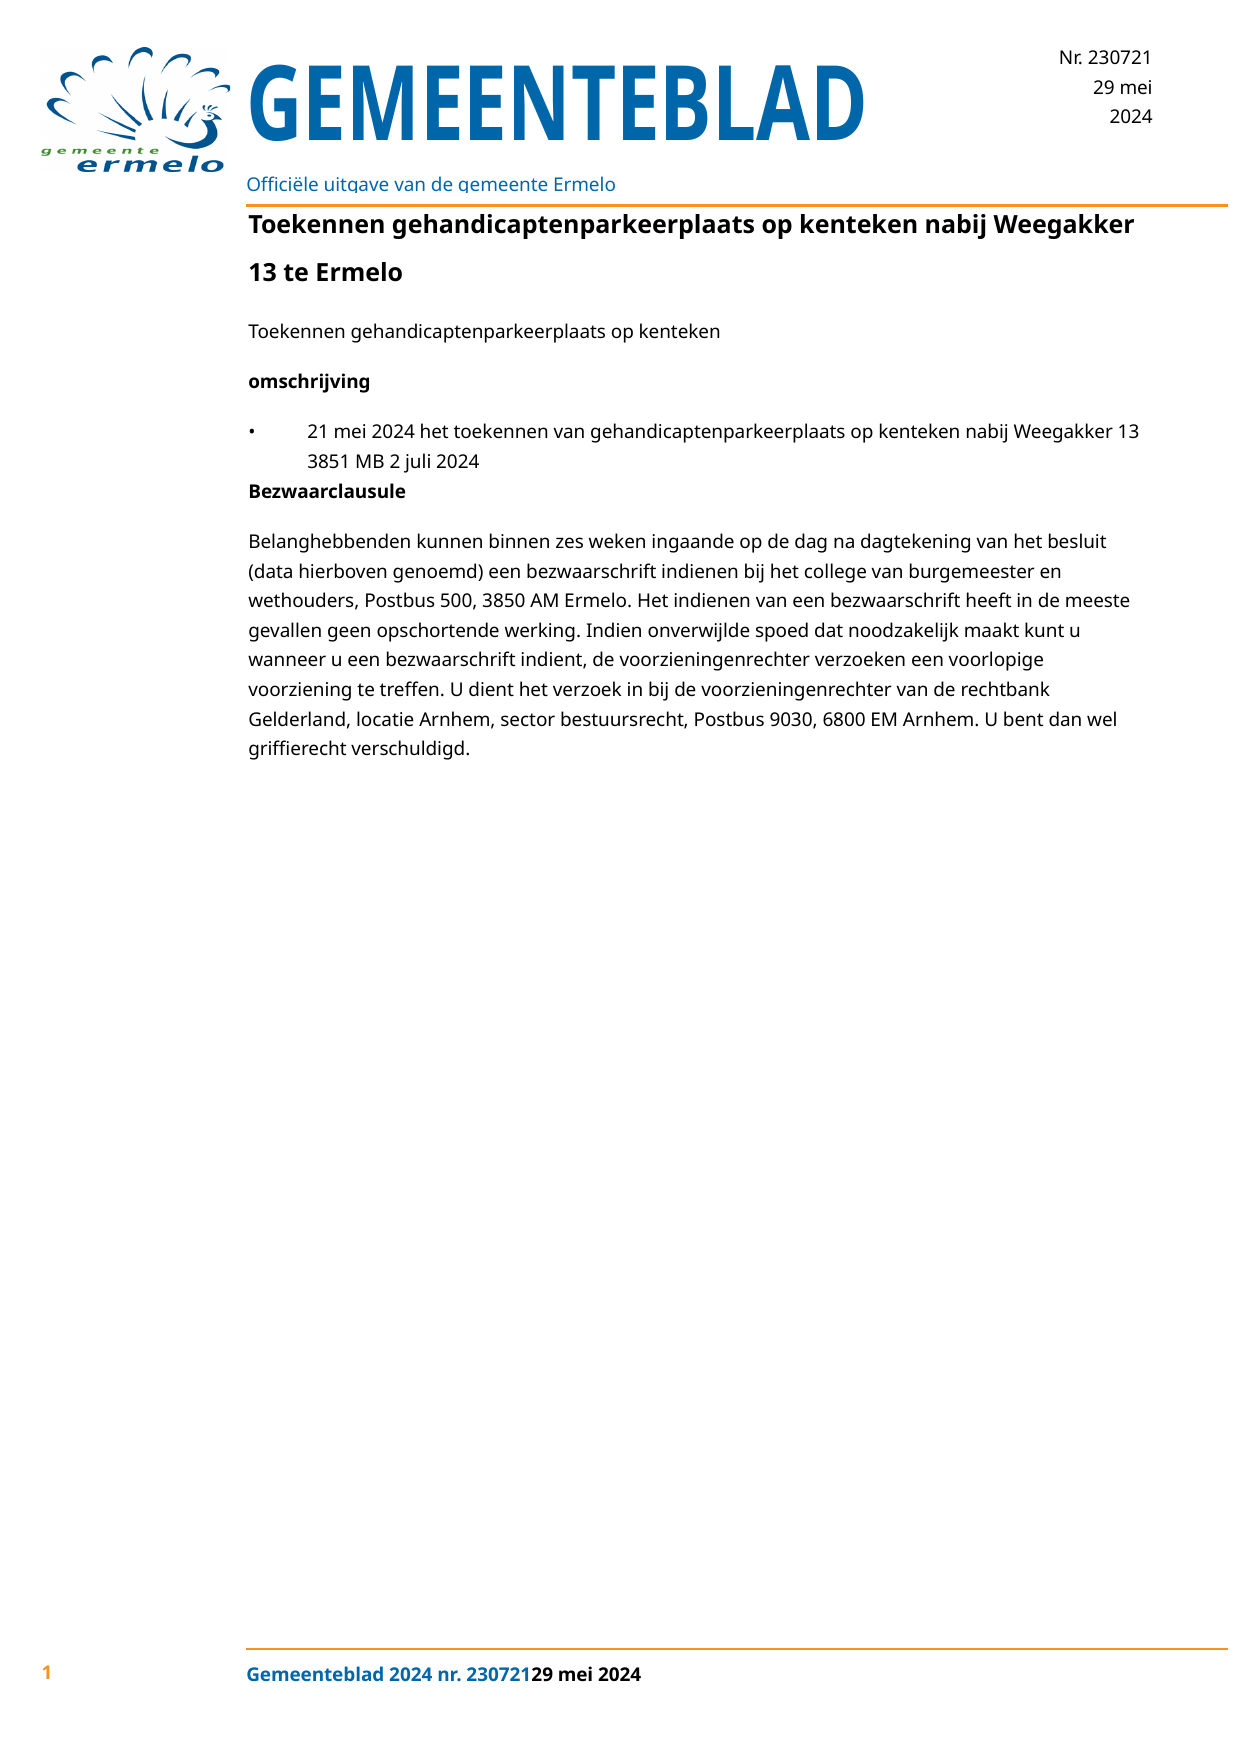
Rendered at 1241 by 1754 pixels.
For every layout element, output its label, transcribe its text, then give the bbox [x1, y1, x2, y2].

text omschrijving [248, 368, 1152, 394]
text Toekennen gehandicaptenparkeerplaats op kenteken nabij Weegakker 13 te Ermelo [248, 207, 1152, 288]
text Belanghebbenden kunnen binnen zes weken ingaande op de dag na dagtekening van het besluit (data hierboven genoemd) een bezwaarschrift indienen bij het college van burgemeester en wethouders, Postbus 500, 3850 AM Ermelo. Het indienen van een bezwaarschrift heeft in de meeste gevallen geen opschortende werking. Indien onverwijlde spoed dat noodzakelijk maakt kunt u wanneer u een bezwaarschrift indient, de voorzieningenrechter verzoeken een voorlopige voorziening te treffen. U dient het verzoek in bij de voorzieningenrechter van de rechtbank Gelderland, locatie Arnhem, sector bestuursrecht, Postbus 9030, 6800 EM Arnhem. U bent dan wel griffierecht verschuldigd. [248, 528, 1152, 761]
picture [41, 47, 231, 172]
text Bezwaarclausule [248, 478, 1152, 504]
list 21 mei 2024 het toekennen van gehandicaptenparkeerplaats op kenteken nabij Weegakker 13 3851 MB 2 juli 2024 [248, 419, 1152, 474]
text Toekennen gehandicaptenparkeerplaats op kenteken [248, 318, 1152, 344]
